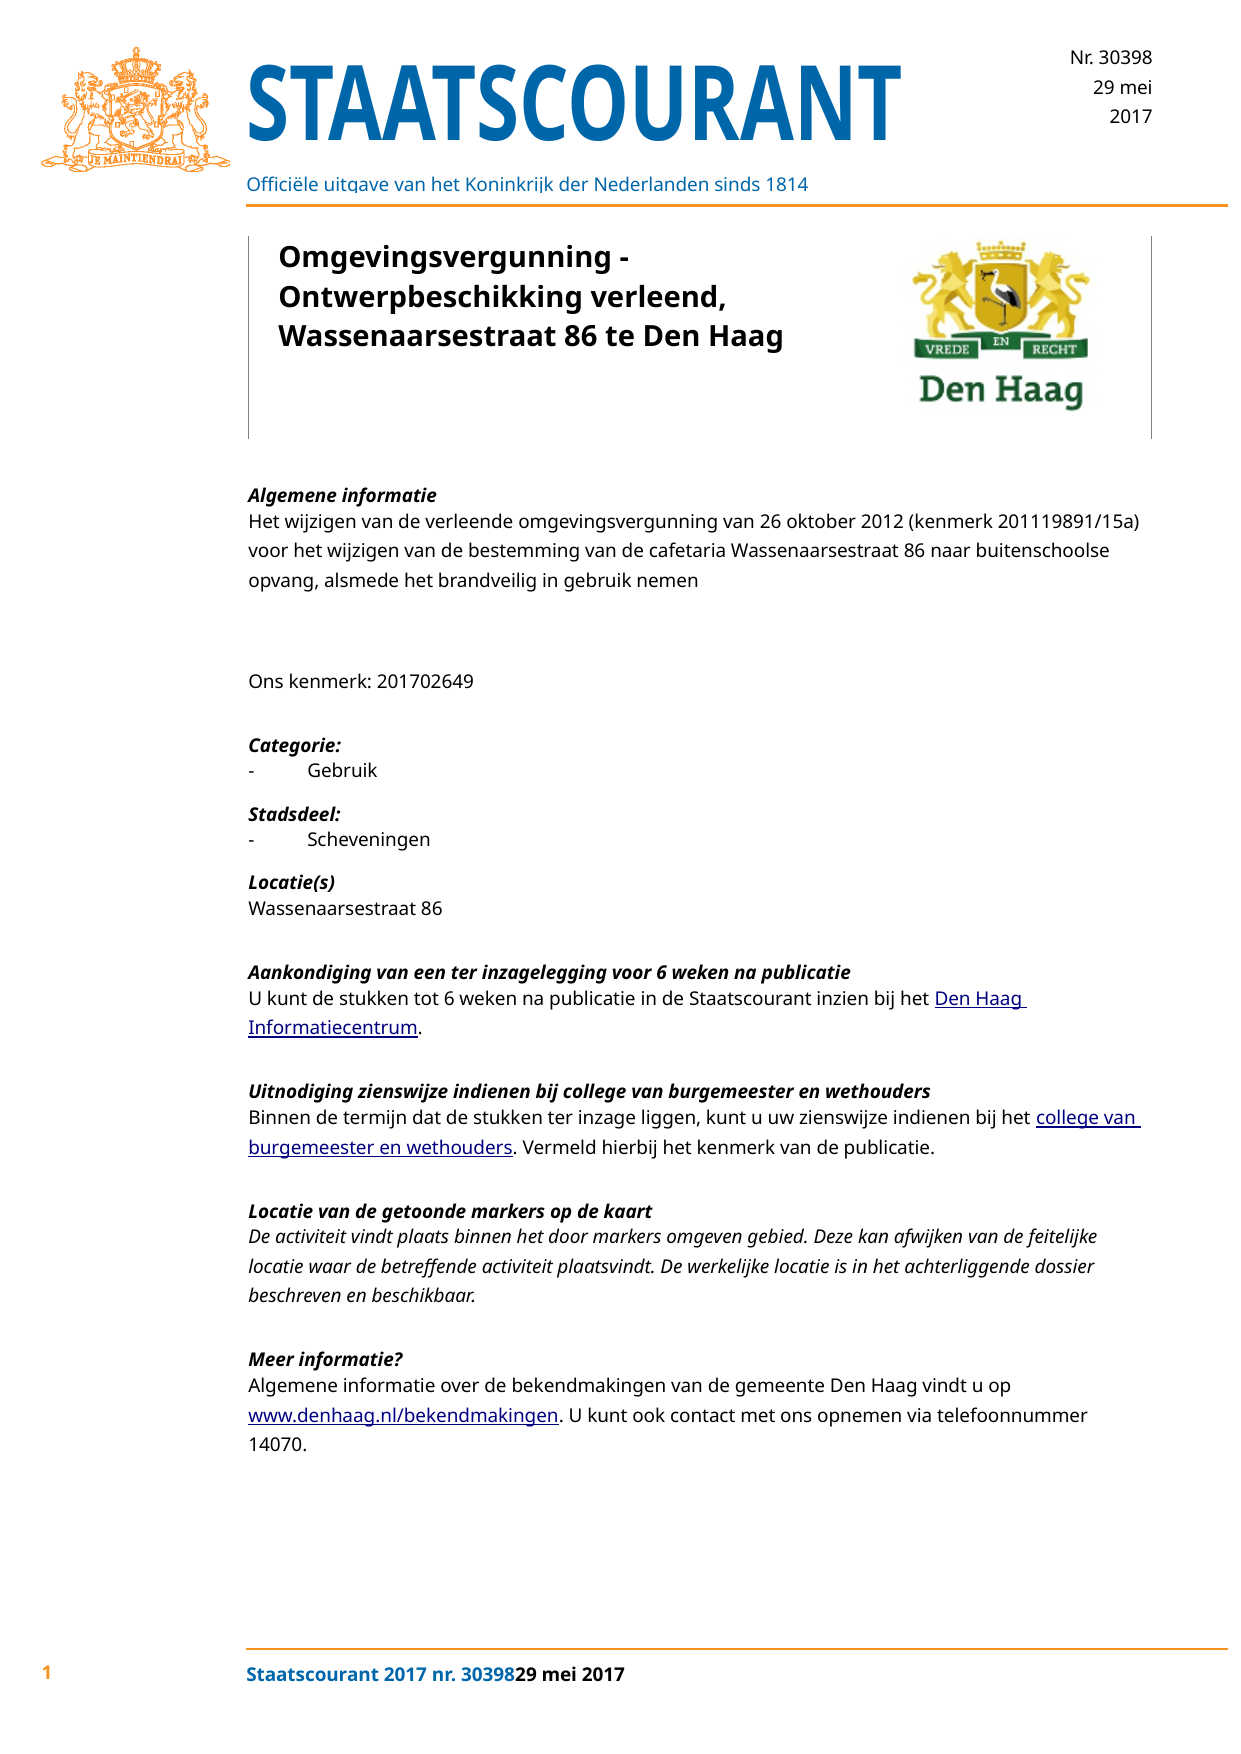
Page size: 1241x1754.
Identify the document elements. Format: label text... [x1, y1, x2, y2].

table_header Omgevingsvergunning - Ontwerpbeschikking verleend, Wassenaarsestraat 86 te Den Haag [249, 236, 850, 439]
table_header [850, 236, 899, 413]
picture [899, 236, 1103, 414]
text Het wijzigen van de verleende omgevingsvergunning van 26 oktober 2012 (kenmerk 201119891/15a) voor het wijzigen van de bestemming van de cafetaria Wassenaarsestraat 86 naar buitenschoolse opvang, alsmede het brandveilig in gebruik nemen [248, 508, 1152, 593]
text Binnen de termijn dat de stukken ter inzage liggen, kunt u uw zienswijze indienen bij het college van burgemeester en wethouders. Vermeld hierbij het kenmerk van de publicatie. [248, 1104, 1152, 1159]
text Wassenaarsestraat 86 [248, 895, 1152, 921]
picture [41, 47, 231, 172]
text Aankondiging van een ter inzagelegging voor 6 weken na publicatie [248, 959, 1152, 985]
table_header [850, 414, 1151, 439]
text Ons kenmerk: 201702649 [248, 668, 1152, 694]
text Algemene informatie [248, 482, 1152, 508]
text Stadsdeel: [248, 801, 1152, 826]
table_header [1103, 236, 1151, 413]
text Meer informatie? [248, 1347, 1152, 1372]
text Locatie(s) [248, 869, 1152, 895]
text Locatie van de getoonde markers op de kaart [248, 1198, 1152, 1223]
list Gebruik [248, 758, 1152, 783]
text Algemene informatie over de bekendmakingen van de gemeente Den Haag vindt u op www.denhaag.nl/bekendmakingen. U kunt ook contact met ons opnemen via telefoonnummer 14070. [248, 1372, 1152, 1457]
list Scheveningen [248, 826, 1152, 852]
text Uitnodiging zienswijze indienen bij college van burgemeester en wethouders [248, 1078, 1152, 1104]
text De activiteit vindt plaats binnen het door markers omgeven gebied. Deze kan afwijken van de feitelijke locatie waar de betreffende activiteit plaatsvindt. De werkelijke locatie is in het achterliggende dossier beschreven en beschikbaar. [248, 1223, 1152, 1308]
text U kunt de stukken tot 6 weken na publicatie in de Staatscourant inzien bij het Den Haag Informatiecentrum. [248, 985, 1152, 1040]
text Categorie: [248, 732, 1152, 758]
